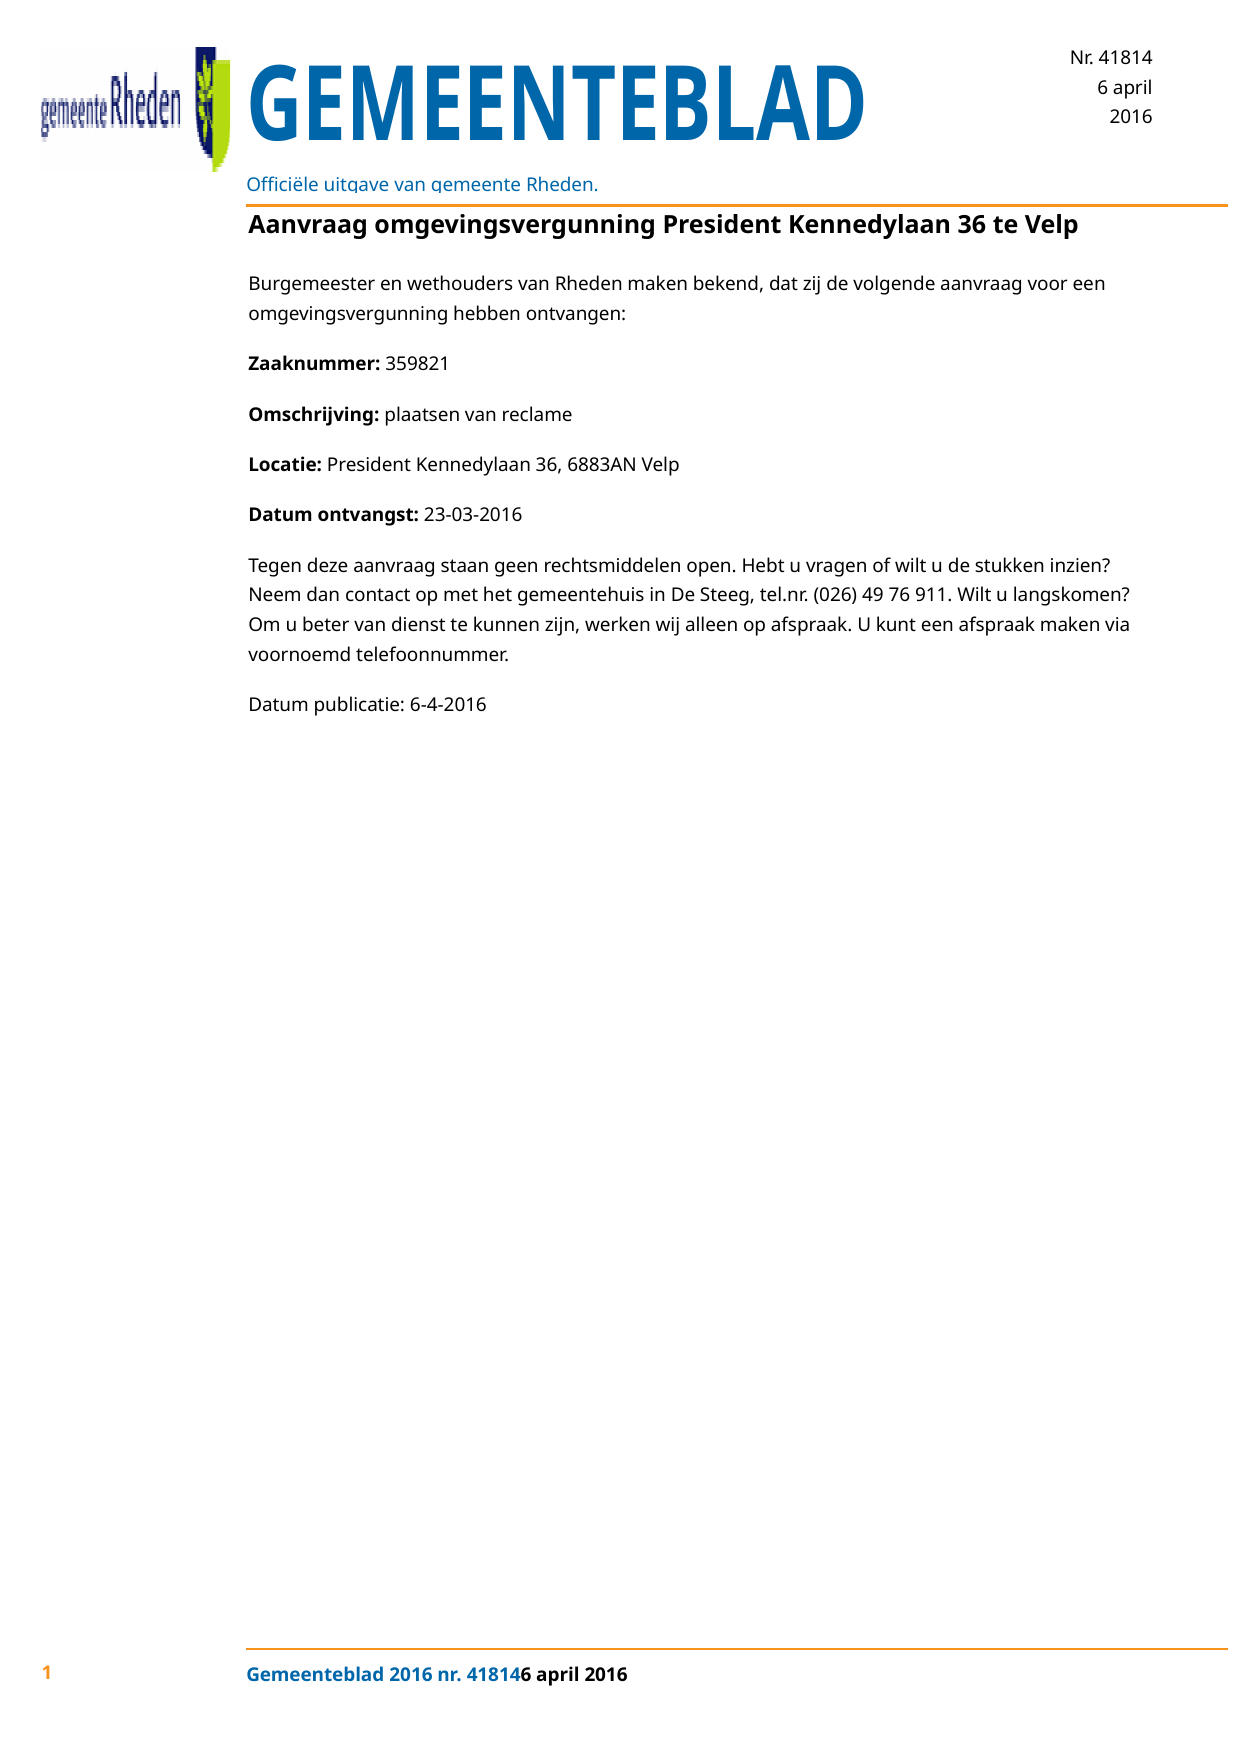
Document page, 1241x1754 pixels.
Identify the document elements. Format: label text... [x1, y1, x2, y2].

picture [41, 47, 231, 172]
text Omschrijving: plaatsen van reclame [248, 401, 1152, 426]
text Tegen deze aanvraag staan geen rechtsmiddelen open. Hebt u vragen of wilt u de stukken inzien? Neem dan contact op met het gemeentehuis in De Steeg, tel.nr. (026) 49 76 911. Wilt u langskomen? Om u beter van dienst te kunnen zijn, werken wij alleen op afspraak. U kunt een afspraak maken via voornoemd telefoonnummer. [248, 552, 1152, 666]
text Burgemeester en wethouders van Rheden maken bekend, dat zij de volgende aanvraag voor een omgevingsvergunning hebben ontvangen: [248, 270, 1152, 326]
text Locatie: President Kennedylaan 36, 6883AN Velp [248, 451, 1152, 477]
text Aanvraag omgevingsvergunning President Kennedylaan 36 te Velp [248, 207, 1152, 241]
text Datum ontvangst: 23-03-2016 [248, 502, 1152, 527]
text Zaaknummer: 359821 [248, 350, 1152, 376]
text Datum publicatie: 6-4-2016 [248, 691, 1152, 717]
